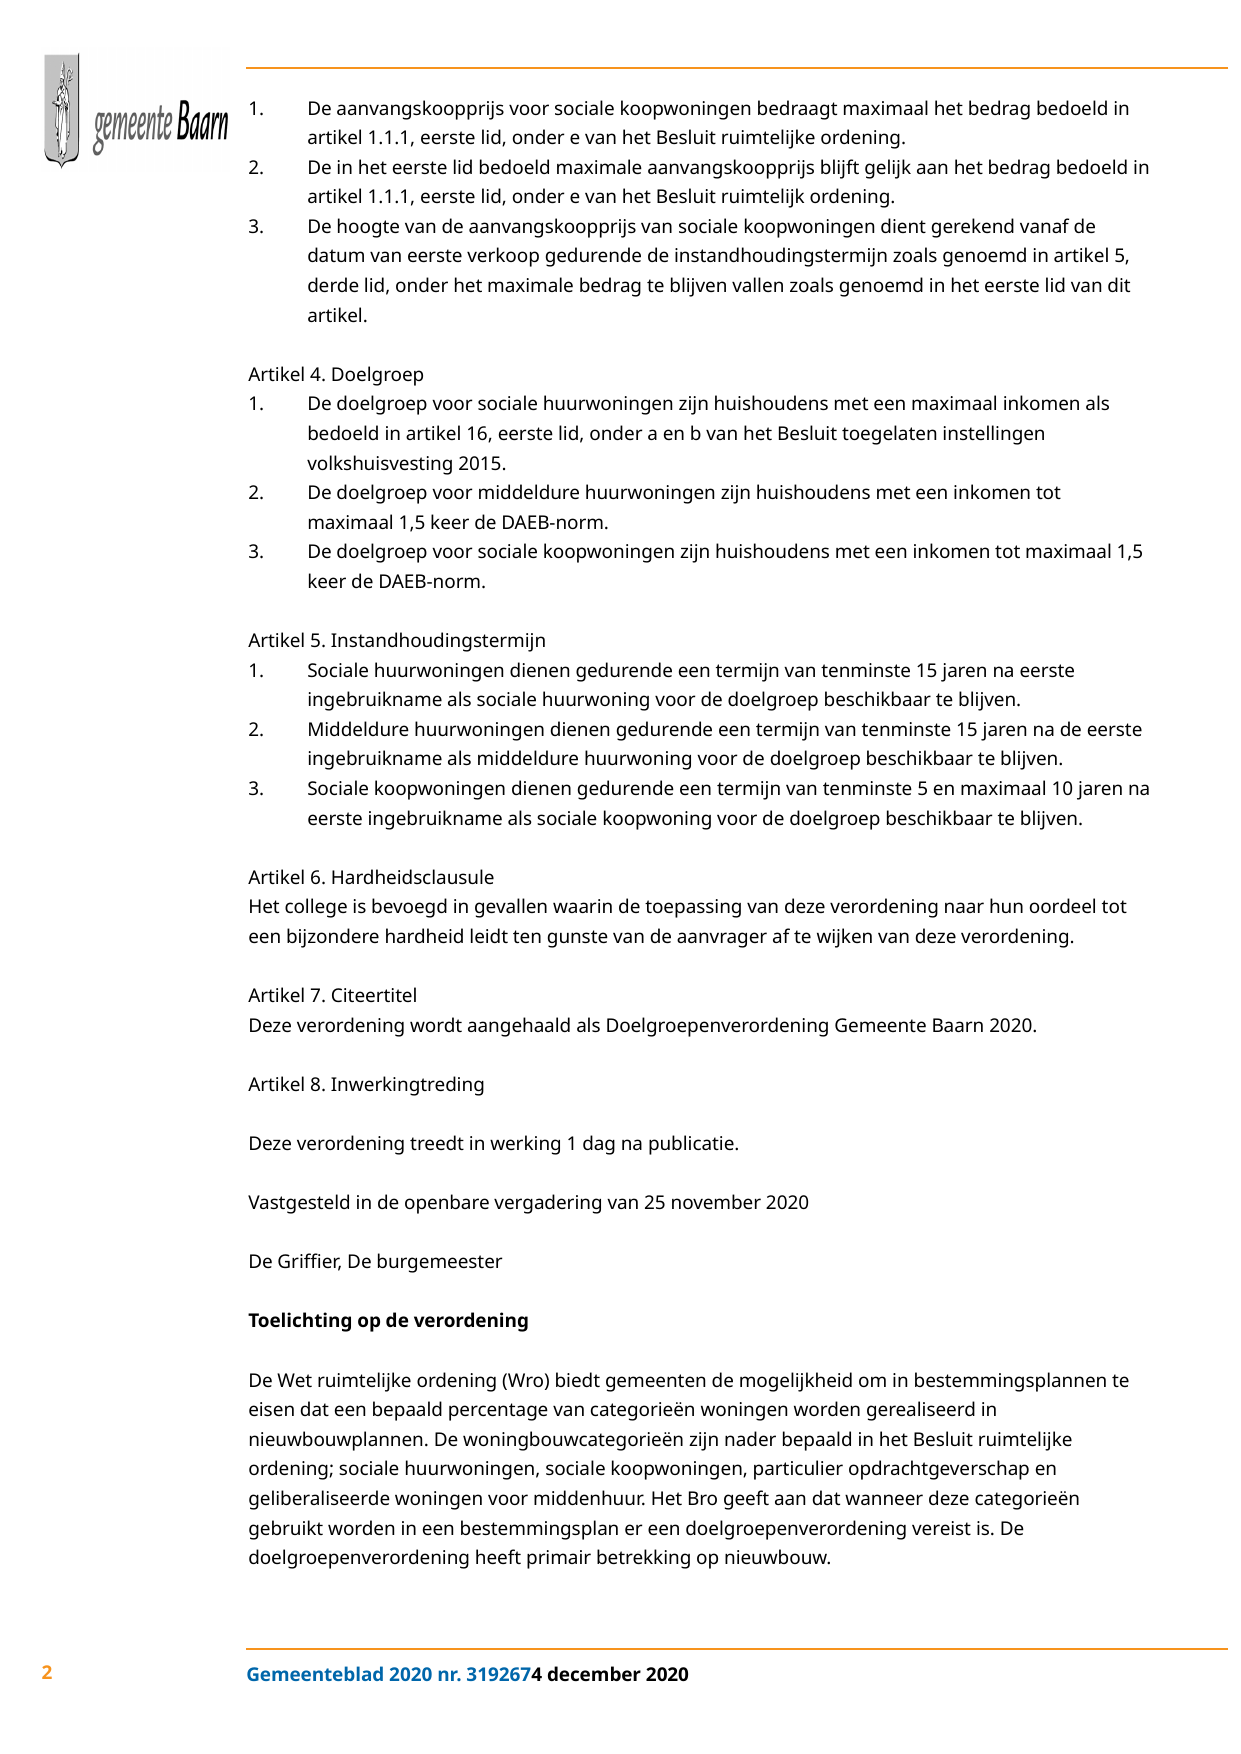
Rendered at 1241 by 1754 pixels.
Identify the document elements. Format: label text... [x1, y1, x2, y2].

text Artikel 6. Hardheidsclausule [248, 864, 1152, 890]
text Artikel 4. Doelgroep [248, 361, 1152, 387]
list Middeldure huurwoningen dienen gedurende een termijn van tenminste 15 jaren na de eerste ingebruikname als middeldure huurwoning voor de doelgroep beschikbaar te blijven. [248, 716, 1152, 771]
text Toelichting op de verordening [248, 1308, 1152, 1333]
text De Griffier, De burgemeester [248, 1248, 1152, 1274]
list De hoogte van de aanvangskoopprijs van sociale koopwoningen dient gerekend vanaf de datum van eerste verkoop gedurende de instandhoudingstermijn zoals genoemd in artikel 5, derde lid, onder het maximale bedrag te blijven vallen zoals genoemd in het eerste lid van dit artikel. [248, 213, 1152, 328]
text Vastgesteld in de openbare vergadering van 25 november 2020 [248, 1189, 1152, 1215]
list Sociale koopwoningen dienen gedurende een termijn van tenminste 5 en maximaal 10 jaren na eerste ingebruikname als sociale koopwoning voor de doelgroep beschikbaar te blijven. [248, 775, 1152, 831]
text Deze verordening wordt aangehaald als Doelgroepenverordening Gemeente Baarn 2020. [248, 1012, 1152, 1038]
text Artikel 7. Citeertitel [248, 982, 1152, 1008]
list De doelgroep voor sociale huurwoningen zijn huishoudens met een maximaal inkomen als bedoeld in artikel 16, eerste lid, onder a en b van het Besluit toegelaten instellingen volkshuisvesting 2015. [248, 391, 1152, 476]
picture [41, 47, 231, 172]
list De doelgroep voor sociale koopwoningen zijn huishoudens met een inkomen tot maximaal 1,5 keer de DAEB-norm. [248, 538, 1152, 594]
text Artikel 5. Instandhoudingstermijn [248, 627, 1152, 653]
list De in het eerste lid bedoeld maximale aanvangskoopprijs blijft gelijk aan het bedrag bedoeld in artikel 1.1.1, eerste lid, onder e van het Besluit ruimtelijk ordening. [248, 154, 1152, 209]
text Het college is bevoegd in gevallen waarin de toepassing van deze verordening naar hun oordeel tot een bijzondere hardheid leidt ten gunste van de aanvrager af te wijken van deze verordening. [248, 893, 1152, 949]
list De aanvangskoopprijs voor sociale koopwoningen bedraagt maximaal het bedrag bedoeld in artikel 1.1.1, eerste lid, onder e van het Besluit ruimtelijke ordening. [248, 95, 1152, 150]
text Deze verordening treedt in werking 1 dag na publicatie. [248, 1130, 1152, 1156]
text Artikel 8. Inwerkingtreding [248, 1071, 1152, 1097]
list Sociale huurwoningen dienen gedurende een termijn van tenminste 15 jaren na eerste ingebruikname als sociale huurwoning voor de doelgroep beschikbaar te blijven. [248, 657, 1152, 712]
list De doelgroep voor middeldure huurwoningen zijn huishoudens met een inkomen tot maximaal 1,5 keer de DAEB-norm. [248, 479, 1152, 535]
text De Wet ruimtelijke ordening (Wro) biedt gemeenten de mogelijkheid om in bestemmingsplannen te eisen dat een bepaald percentage van categorieën woningen worden gerealiseerd in nieuwbouwplannen. De woningbouwcategorieën zijn nader bepaald in het Besluit ruimtelijke ordening; sociale huurwoningen, sociale koopwoningen, particulier opdrachtgeverschap en geliberaliseerde woningen voor middenhuur. Het Bro geeft aan dat wanneer deze categorieën gebruikt worden in een bestemmingsplan er een doelgroepenverordening vereist is. De doelgroepenverordening heeft primair betrekking op nieuwbouw. [248, 1367, 1152, 1570]
